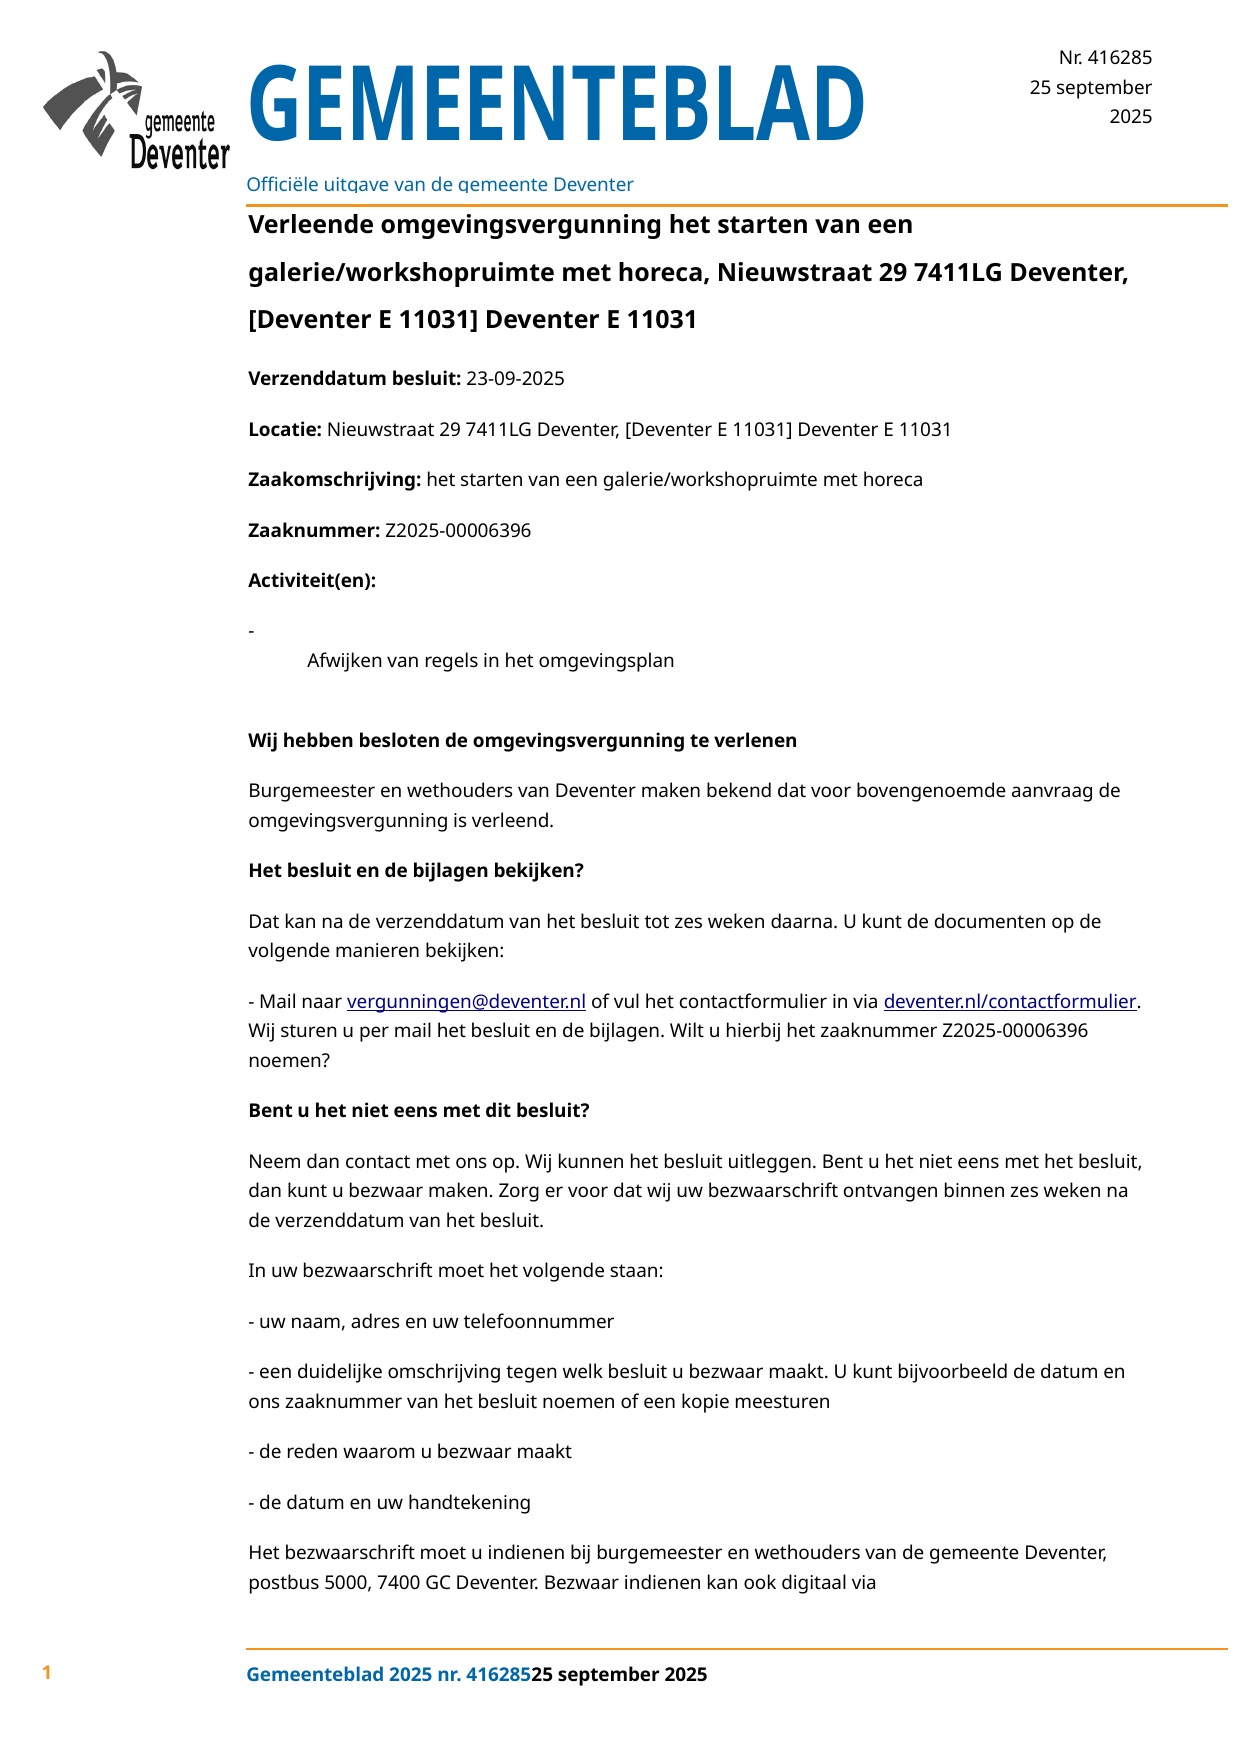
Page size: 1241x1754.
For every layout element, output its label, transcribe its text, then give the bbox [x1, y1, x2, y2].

text - een duidelijke omschrijving tegen welk besluit u bezwaar maakt. U kunt bijvoorbeeld de datum en ons zaaknummer van het besluit noemen of een kopie meesturen [248, 1358, 1152, 1414]
text Burgemeester en wethouders van Deventer maken bekend dat voor bovengenoemde aanvraag de omgevingsvergunning is verleend. [248, 778, 1152, 833]
text Wij hebben besloten de omgevingsvergunning te verlenen [248, 727, 1152, 753]
text Het bezwaarschrift moet u indienen bij burgemeester en wethouders van de gemeente Deventer, postbus 5000, 7400 GC Deventer. Bezwaar indienen kan ook digitaal via [248, 1539, 1152, 1594]
text - Mail naar vergunningen@deventer.nl of vul het contactformulier in via deventer.nl/contactformulier. Wij sturen u per mail het besluit en de bijlagen. Wilt u hierbij het zaaknummer Z2025-00006396 noemen? [248, 988, 1152, 1073]
text Het besluit en de bijlagen bekijken? [248, 858, 1152, 883]
text Zaakomschrijving: het starten van een galerie/workshopruimte met horeca [248, 466, 1152, 492]
text Verleende omgevingsvergunning het starten van een galerie/workshopruimte met horeca, Nieuwstraat 29 7411LG Deventer, [Deventer E 11031] Deventer E 11031 [248, 207, 1152, 336]
list Afwijken van regels in het omgevingsplan [248, 647, 1152, 673]
text Locatie: Nieuwstraat 29 7411LG Deventer, [Deventer E 11031] Deventer E 11031 [248, 416, 1152, 442]
text Neem dan contact met ons op. Wij kunnen het besluit uitleggen. Bent u het niet eens met het besluit, dan kunt u bezwaar maken. Zorg er voor dat wij uw bezwaarschrift ontvangen binnen zes weken na de verzenddatum van het besluit. [248, 1148, 1152, 1233]
picture [41, 47, 231, 172]
text - uw naam, adres en uw telefoonnummer [248, 1308, 1152, 1334]
text Activiteit(en): [248, 567, 1152, 593]
text In uw bezwaarschrift moet het volgende staan: [248, 1258, 1152, 1283]
text Zaaknummer: Z2025-00006396 [248, 517, 1152, 542]
text Bent u het niet eens met dit besluit? [248, 1098, 1152, 1123]
text Verzenddatum besluit: 23-09-2025 [248, 366, 1152, 391]
text - de datum en uw handtekening [248, 1489, 1152, 1514]
text - de reden waarom u bezwaar maakt [248, 1438, 1152, 1464]
text Dat kan na de verzenddatum van het besluit tot zes weken daarna. U kunt de documenten op de volgende manieren bekijken: [248, 908, 1152, 963]
